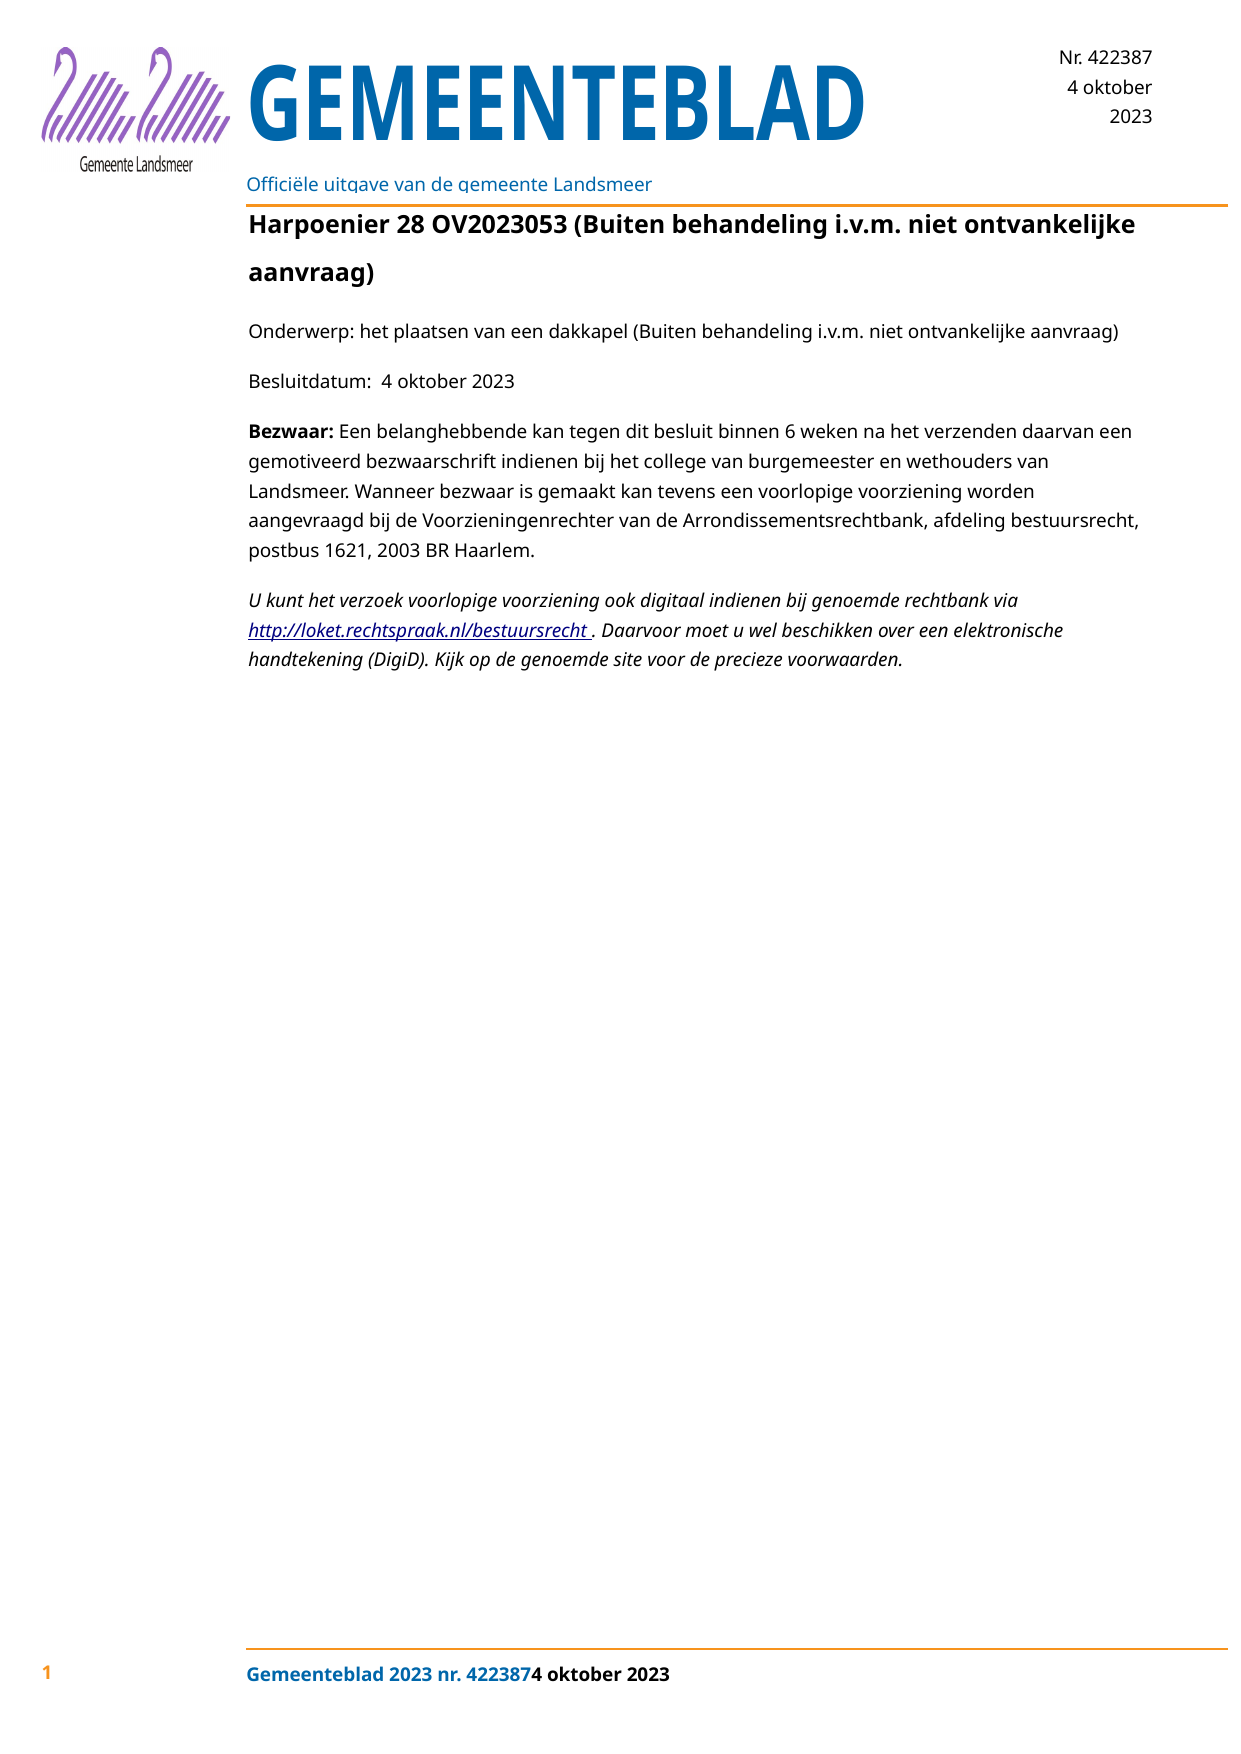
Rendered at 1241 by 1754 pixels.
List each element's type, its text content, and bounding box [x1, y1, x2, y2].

text U kunt het verzoek voorlopige voorziening ook digitaal indienen bij genoemde rechtbank via http://loket.rechtspraak.nl/bestuursrecht . Daarvoor moet u wel beschikken over een elektronische handtekening (DigiD). Kijk op de genoemde site voor de precieze voorwaarden. [248, 587, 1152, 672]
text Besluitdatum: 4 oktober 2023 [248, 368, 1152, 394]
text Bezwaar: Een belanghebbende kan tegen dit besluit binnen 6 weken na het verzenden daarvan een gemotiveerd bezwaarschrift indienen bij het college van burgemeester en wethouders van Landsmeer. Wanneer bezwaar is gemaakt kan tevens een voorlopige voorziening worden aangevraagd bij de Voorzieningenrechter van de Arrondissementsrechtbank, afdeling bestuursrecht, postbus 1621, 2003 BR Haarlem. [248, 419, 1152, 563]
text Harpoenier 28 OV2023053 (Buiten behandeling i.v.m. niet ontvankelijke aanvraag) [248, 207, 1152, 288]
text Onderwerp: het plaatsen van een dakkapel (Buiten behandeling i.v.m. niet ontvankelijke aanvraag) [248, 318, 1152, 344]
picture [41, 47, 231, 172]
